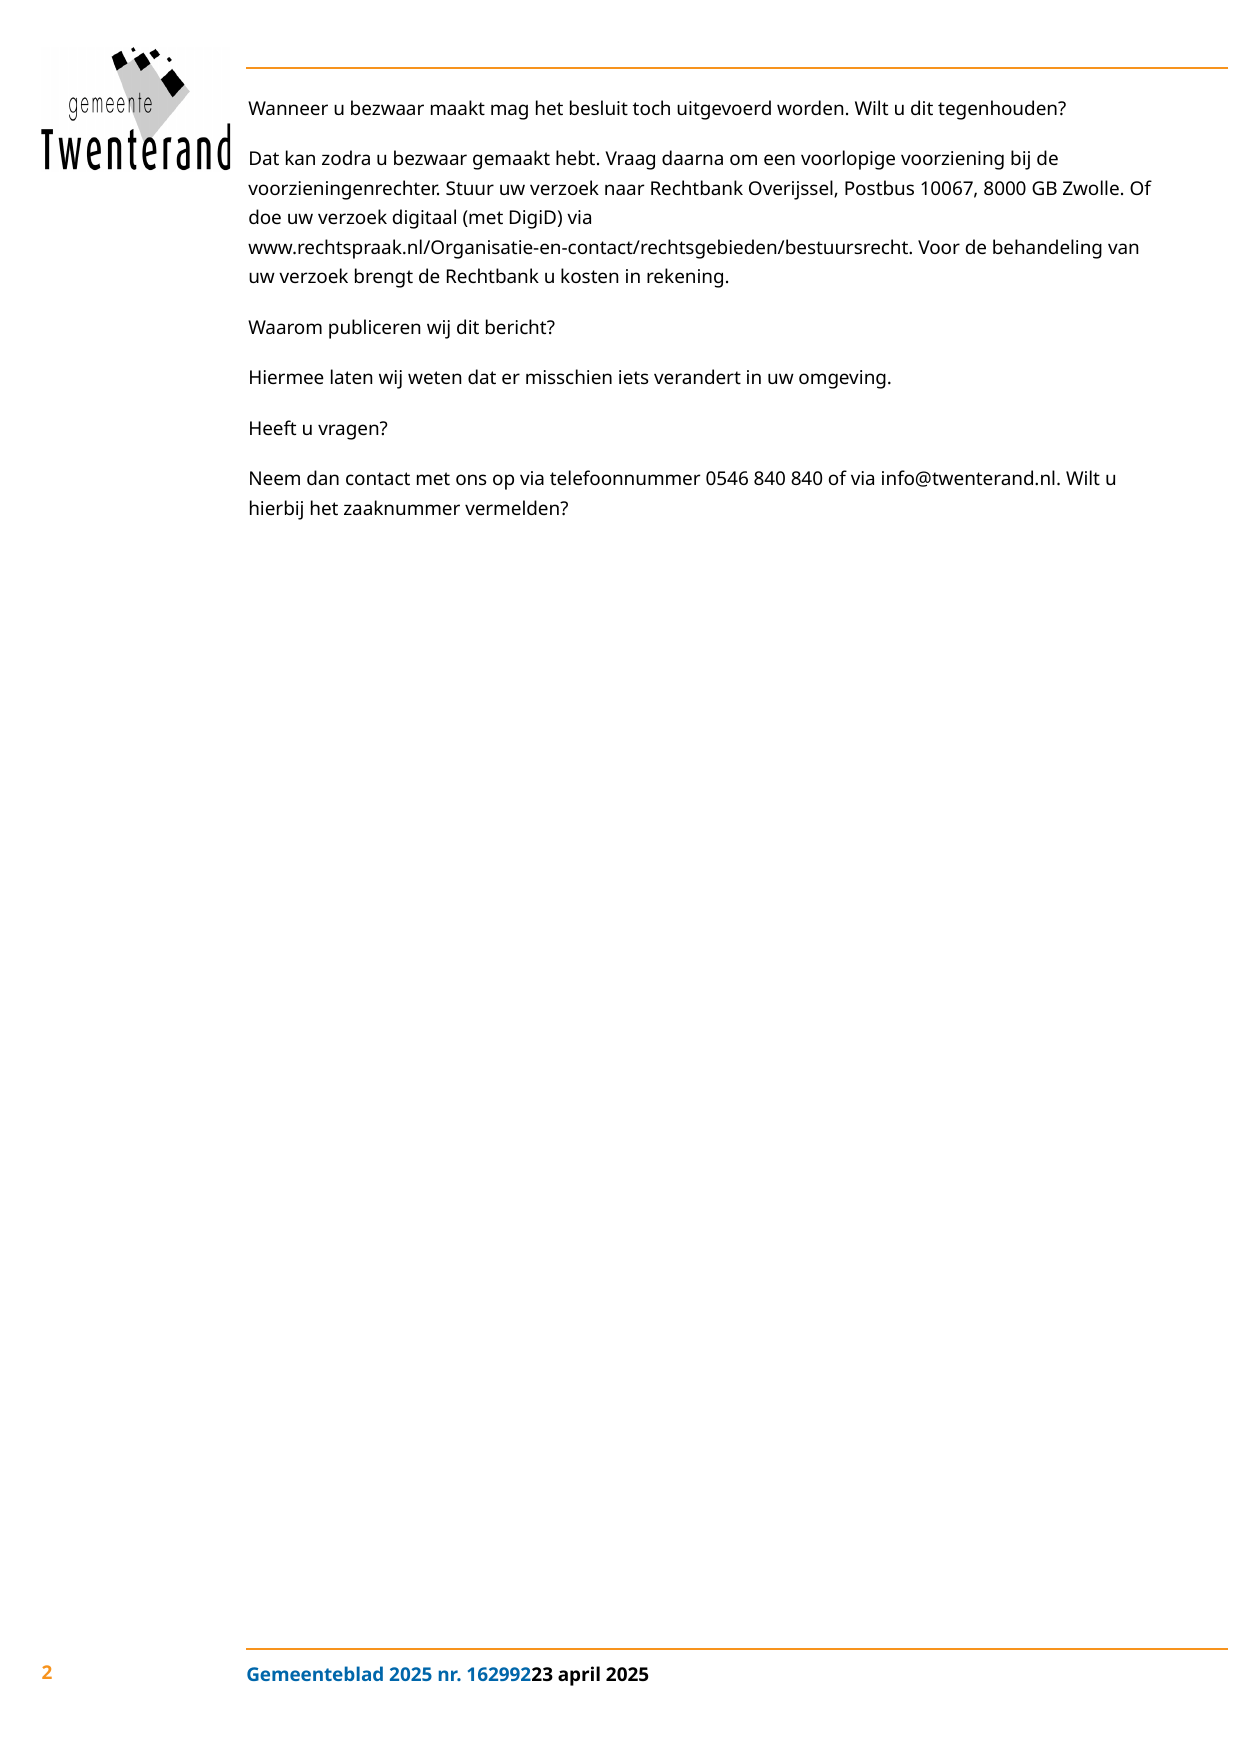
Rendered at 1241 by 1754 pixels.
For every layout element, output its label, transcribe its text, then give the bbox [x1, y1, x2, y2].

text Neem dan contact met ons op via telefoonnummer 0546 840 840 of via info@twenterand.nl. Wilt u hierbij het zaaknummer vermelden? [248, 465, 1152, 521]
text Waarom publiceren wij dit bericht? [248, 314, 1152, 340]
text Dat kan zodra u bezwaar gemaakt hebt. Vraag daarna om een voorlopige voorziening bij de voorzieningenrechter. Stuur uw verzoek naar Rechtbank Overijssel, Postbus 10067, 8000 GB Zwolle. Of doe uw verzoek digitaal (met DigiD) via www.rechtspraak.nl/Organisatie-en-contact/rechtsgebieden/bestuursrecht. Voor de behandeling van uw verzoek brengt de Rechtbank u kosten in rekening. [248, 145, 1152, 289]
text Hiermee laten wij weten dat er misschien iets verandert in uw omgeving. [248, 364, 1152, 390]
text Wanneer u bezwaar maakt mag het besluit toch uitgevoerd worden. Wilt u dit tegenhouden? [248, 95, 1152, 121]
text Heeft u vragen? [248, 415, 1152, 441]
picture [41, 47, 231, 172]
